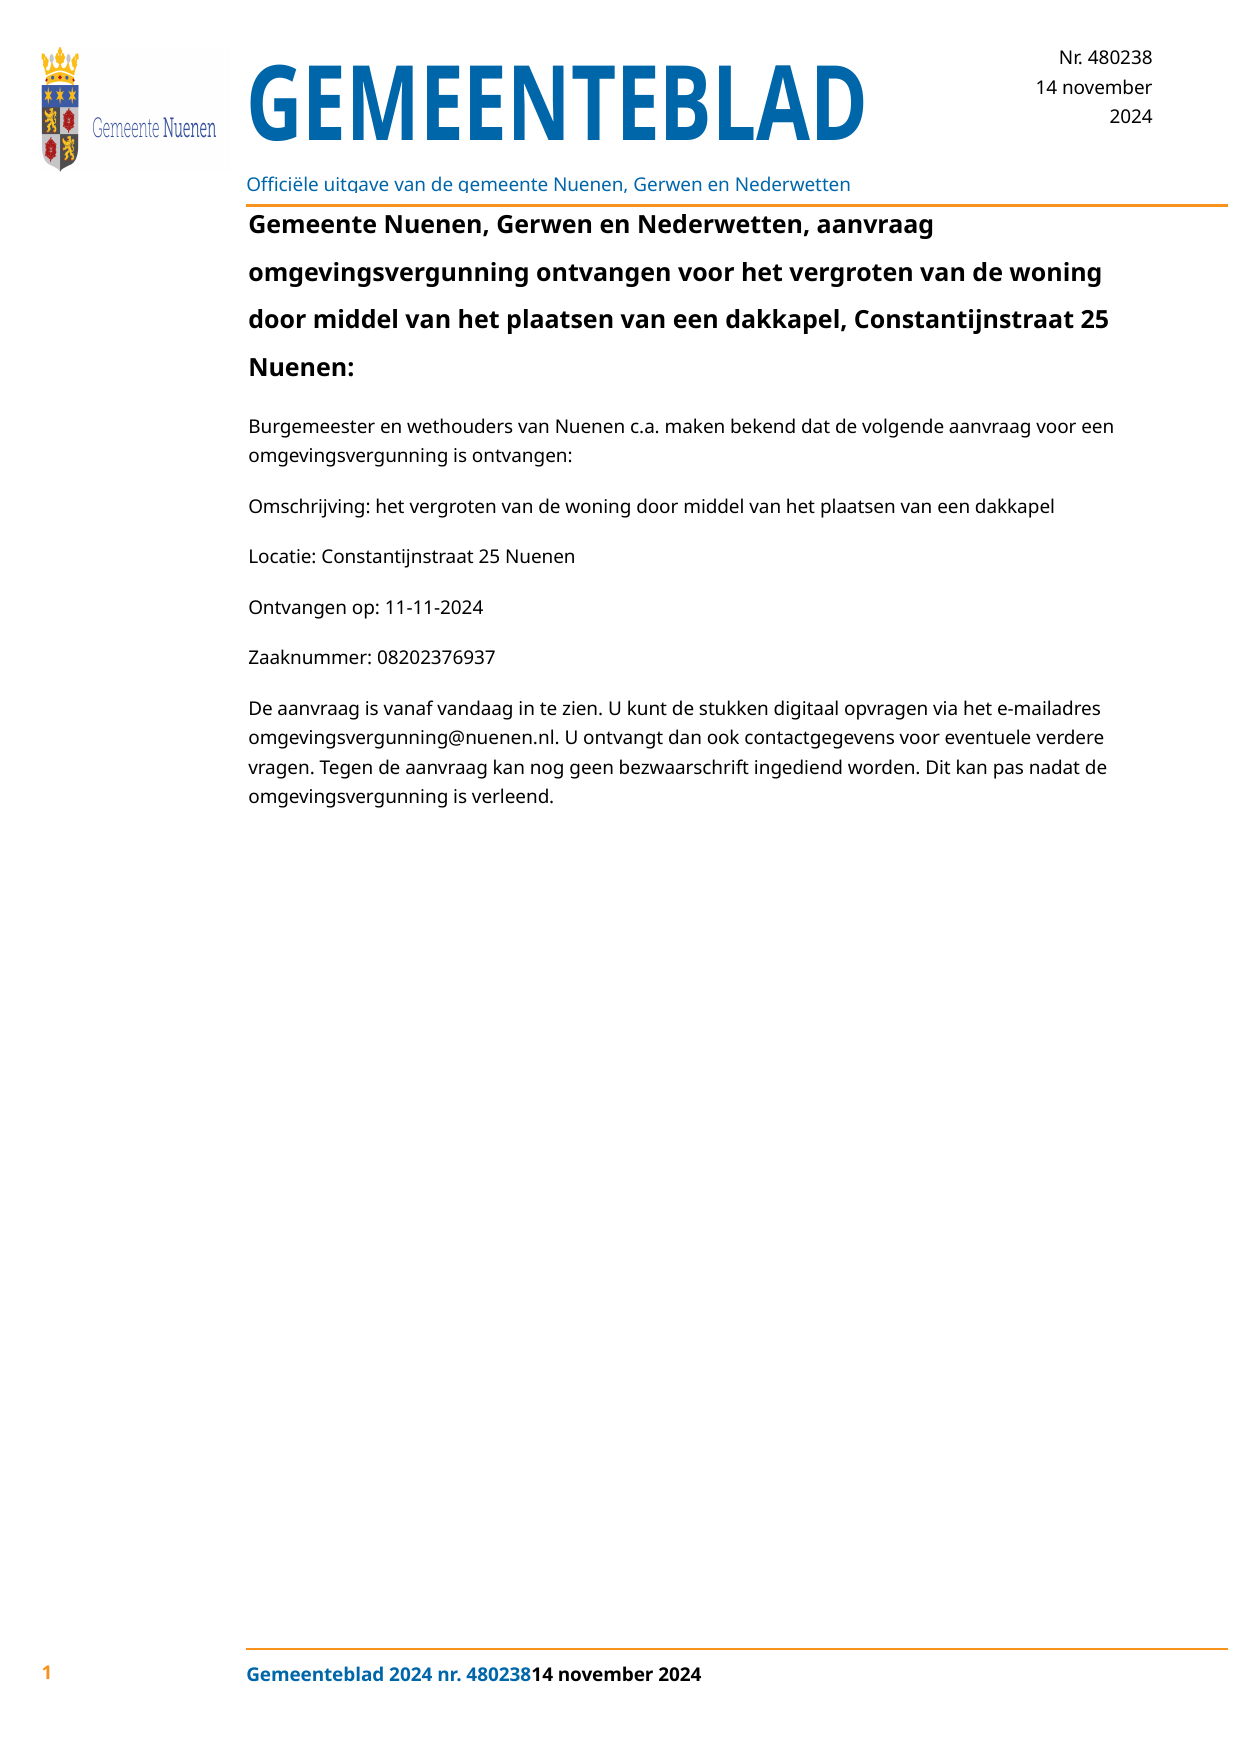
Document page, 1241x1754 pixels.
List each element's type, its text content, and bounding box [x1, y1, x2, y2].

text Gemeente Nuenen, Gerwen en Nederwetten, aanvraag omgevingsvergunning ontvangen voor het vergroten van de woning door middel van het plaatsen van een dakkapel, Constantijnstraat 25 Nuenen: [248, 207, 1152, 384]
text Ontvangen op: 11-11-2024 [248, 594, 1152, 620]
text Zaaknummer: 08202376937 [248, 644, 1152, 670]
text De aanvraag is vanaf vandaag in te zien. U kunt de stukken digitaal opvragen via het e-mailadres omgevingsvergunning@nuenen.nl. U ontvangt dan ook contactgegevens voor eventuele verdere vragen. Tegen de aanvraag kan nog geen bezwaarschrift ingediend worden. Dit kan pas nadat de omgevingsvergunning is verleend. [248, 695, 1152, 809]
picture [41, 47, 231, 172]
text Omschrijving: het vergroten van de woning door middel van het plaatsen van een dakkapel [248, 493, 1152, 519]
text Burgemeester en wethouders van Nuenen c.a. maken bekend dat de volgende aanvraag voor een omgevingsvergunning is ontvangen: [248, 413, 1152, 468]
text Locatie: Constantijnstraat 25 Nuenen [248, 543, 1152, 569]
